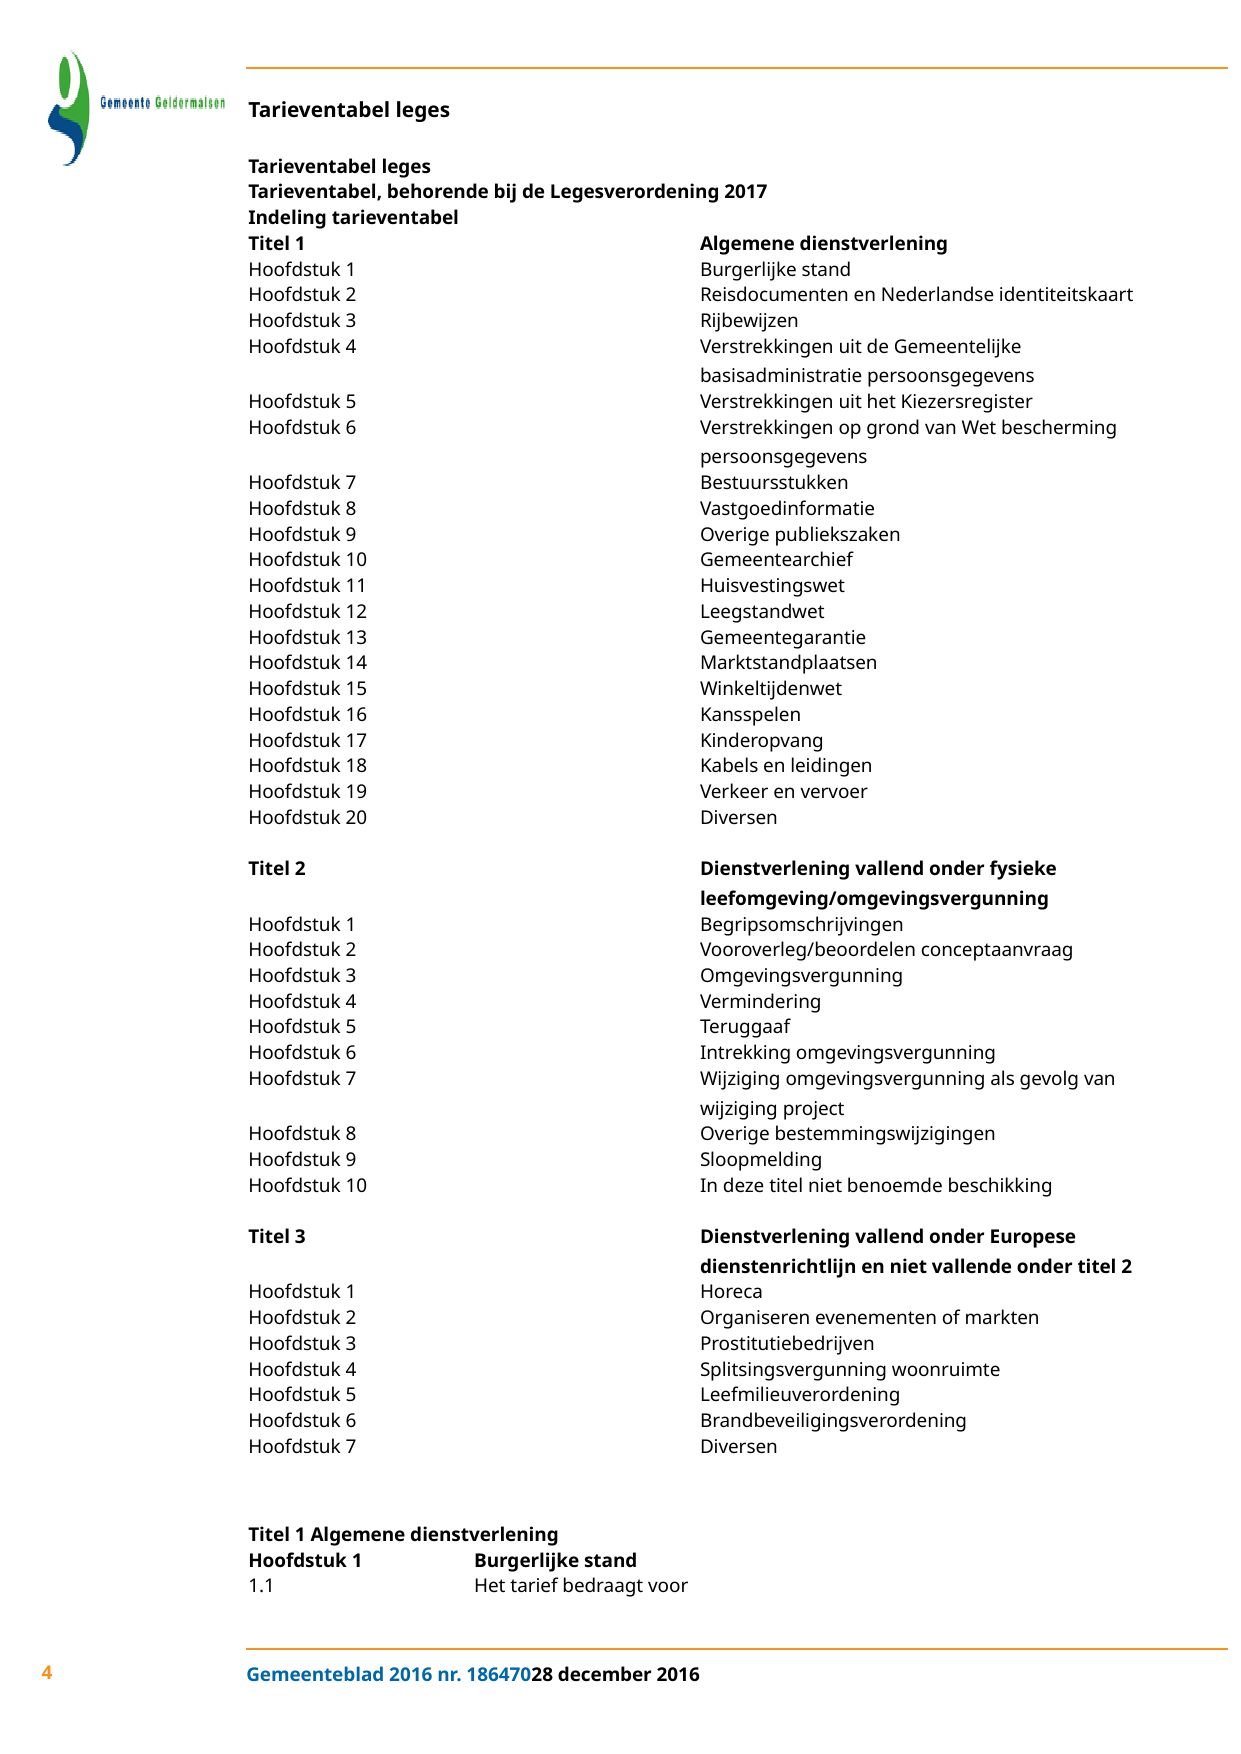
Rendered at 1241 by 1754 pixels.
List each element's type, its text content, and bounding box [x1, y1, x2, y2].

table_cell Bestuursstukken [700, 470, 1152, 495]
table_cell [926, 1573, 1152, 1598]
table_cell Hoofdstuk 6 [248, 1039, 700, 1065]
table_cell Hoofdstuk 10 [248, 547, 700, 572]
table_cell Hoofdstuk 4 [248, 333, 700, 388]
table_cell [700, 830, 1152, 855]
table_cell Rijbewijzen [700, 308, 1152, 333]
table_cell Diversen [700, 1433, 1152, 1459]
table_cell Hoofdstuk 18 [248, 753, 700, 778]
table_header [926, 1521, 1152, 1547]
table_header [700, 153, 1152, 179]
table_cell Hoofdstuk 3 [248, 962, 700, 988]
table_cell Overige bestemmingswijzigingen [700, 1120, 1152, 1146]
table_cell Kinderopvang [700, 727, 1152, 752]
table_cell [700, 1573, 926, 1598]
table_cell [248, 1198, 700, 1223]
table_cell Hoofdstuk 13 [248, 624, 700, 649]
table_cell Hoofdstuk 15 [248, 675, 700, 701]
table_cell Overige publiekszaken [700, 521, 1152, 547]
table_cell Hoofdstuk 1 [248, 256, 700, 282]
table_cell Het tarief bedraagt voor [474, 1573, 700, 1598]
table_cell Hoofdstuk 6 [248, 1407, 700, 1433]
table_cell Teruggaaf [700, 1014, 1152, 1039]
table_cell Algemene dienstverlening [700, 230, 1152, 256]
table_cell Hoofdstuk 11 [248, 573, 700, 598]
table_cell Hoofdstuk 6 [248, 414, 700, 469]
picture [41, 47, 231, 172]
table_cell [926, 1547, 1152, 1573]
table_cell Leegstandwet [700, 598, 1152, 624]
table_cell [700, 1547, 926, 1573]
table_cell Hoofdstuk 7 [248, 1065, 700, 1120]
table_cell Verkeer en vervoer [700, 778, 1152, 804]
table_cell Splitsingsvergunning woonruimte [700, 1356, 1152, 1382]
table_cell Hoofdstuk 3 [248, 1330, 700, 1356]
table_cell Hoofdstuk 3 [248, 308, 700, 333]
table_cell Hoofdstuk 16 [248, 701, 700, 727]
table_cell Leefmilieuverordening [700, 1382, 1152, 1407]
table_cell Hoofdstuk 4 [248, 1356, 700, 1382]
table_cell Brandbeveiligingsverordening [700, 1407, 1152, 1433]
table_cell Hoofdstuk 8 [248, 495, 700, 521]
table_cell Hoofdstuk 2 [248, 282, 700, 307]
table_header Tarieventabel leges [248, 153, 700, 179]
table_cell Kabels en leidingen [700, 753, 1152, 778]
table_cell Diversen [700, 804, 1152, 830]
table_cell Begripsomschrijvingen [700, 911, 1152, 936]
table_cell Hoofdstuk 7 [248, 1433, 700, 1459]
table_cell Hoofdstuk 4 [248, 988, 700, 1014]
table_cell Hoofdstuk 1 [248, 911, 700, 936]
table_cell Hoofdstuk 8 [248, 1120, 700, 1146]
table_cell Vermindering [700, 988, 1152, 1014]
table_cell Hoofdstuk 2 [248, 1304, 700, 1330]
table_cell Horeca [700, 1279, 1152, 1304]
table_cell Reisdocumenten en Nederlandse identiteitskaart [700, 282, 1152, 307]
table_cell Hoofdstuk 1 [248, 1279, 700, 1304]
table_cell Vooroverleg/beoordelen conceptaanvraag [700, 936, 1152, 962]
table_header [700, 1521, 926, 1547]
table_cell Hoofdstuk 5 [248, 1014, 700, 1039]
table_cell Winkeltijdenwet [700, 675, 1152, 701]
table_cell Hoofdstuk 9 [248, 1146, 700, 1172]
table_cell Huisvestingswet [700, 573, 1152, 598]
table_cell Prostitutiebedrijven [700, 1330, 1152, 1356]
table_cell Organiseren evenementen of markten [700, 1304, 1152, 1330]
table_cell Burgerlijke stand [700, 256, 1152, 282]
table_cell Hoofdstuk 14 [248, 650, 700, 675]
table_cell Burgerlijke stand [474, 1547, 700, 1573]
table_cell [248, 830, 700, 855]
table_header Titel 1 Algemene dienstverlening [248, 1521, 700, 1547]
table_cell Hoofdstuk 20 [248, 804, 700, 830]
table_cell Hoofdstuk 9 [248, 521, 700, 547]
table_cell Wijziging omgevingsvergunning als gevolg van wijziging project [700, 1065, 1152, 1120]
table_cell Marktstandplaatsen [700, 650, 1152, 675]
table_cell Kansspelen [700, 701, 1152, 727]
table_cell Dienstverlening vallend onder fysieke leefomgeving/omgevingsvergunning [700, 855, 1152, 911]
table_cell Sloopmelding [700, 1146, 1152, 1172]
table_cell Hoofdstuk 2 [248, 936, 700, 962]
table_cell Vastgoedinformatie [700, 495, 1152, 521]
table_cell Dienstverlening vallend onder Europese dienstenrichtlijn en niet vallende onder titel 2 [700, 1223, 1152, 1279]
table_cell 1.1 [248, 1573, 474, 1598]
table_cell In deze titel niet benoemde beschikking [700, 1172, 1152, 1198]
table_cell Titel 3 [248, 1223, 700, 1279]
table_cell Titel 2 [248, 855, 700, 911]
table_cell Hoofdstuk 5 [248, 389, 700, 414]
table_cell Intrekking omgevingsvergunning [700, 1039, 1152, 1065]
table_cell Hoofdstuk 12 [248, 598, 700, 624]
table_cell Verstrekkingen op grond van Wet bescherming persoonsgegevens [700, 414, 1152, 469]
table_cell Hoofdstuk 7 [248, 470, 700, 495]
table_cell Hoofdstuk 17 [248, 727, 700, 752]
table_cell Hoofdstuk 5 [248, 1382, 700, 1407]
table_cell [700, 1198, 1152, 1223]
table_cell Omgevingsvergunning [700, 962, 1152, 988]
table_cell Gemeentearchief [700, 547, 1152, 572]
table_cell Titel 1 [248, 230, 700, 256]
text Tarieventabel leges [248, 95, 1152, 123]
table_cell Hoofdstuk 19 [248, 778, 700, 804]
table_cell Hoofdstuk 1 [248, 1547, 474, 1573]
table_cell Verstrekkingen uit het Kiezersregister [700, 389, 1152, 414]
table_cell Verstrekkingen uit de Gemeentelijke basisadministratie persoonsgegevens [700, 333, 1152, 388]
table_cell Tarieventabel, behorende bij de Legesverordening 2017 [248, 179, 1152, 204]
table_cell Indeling tarieventabel [248, 205, 1152, 230]
table_cell Hoofdstuk 10 [248, 1172, 700, 1198]
table_cell Gemeentegarantie [700, 624, 1152, 649]
